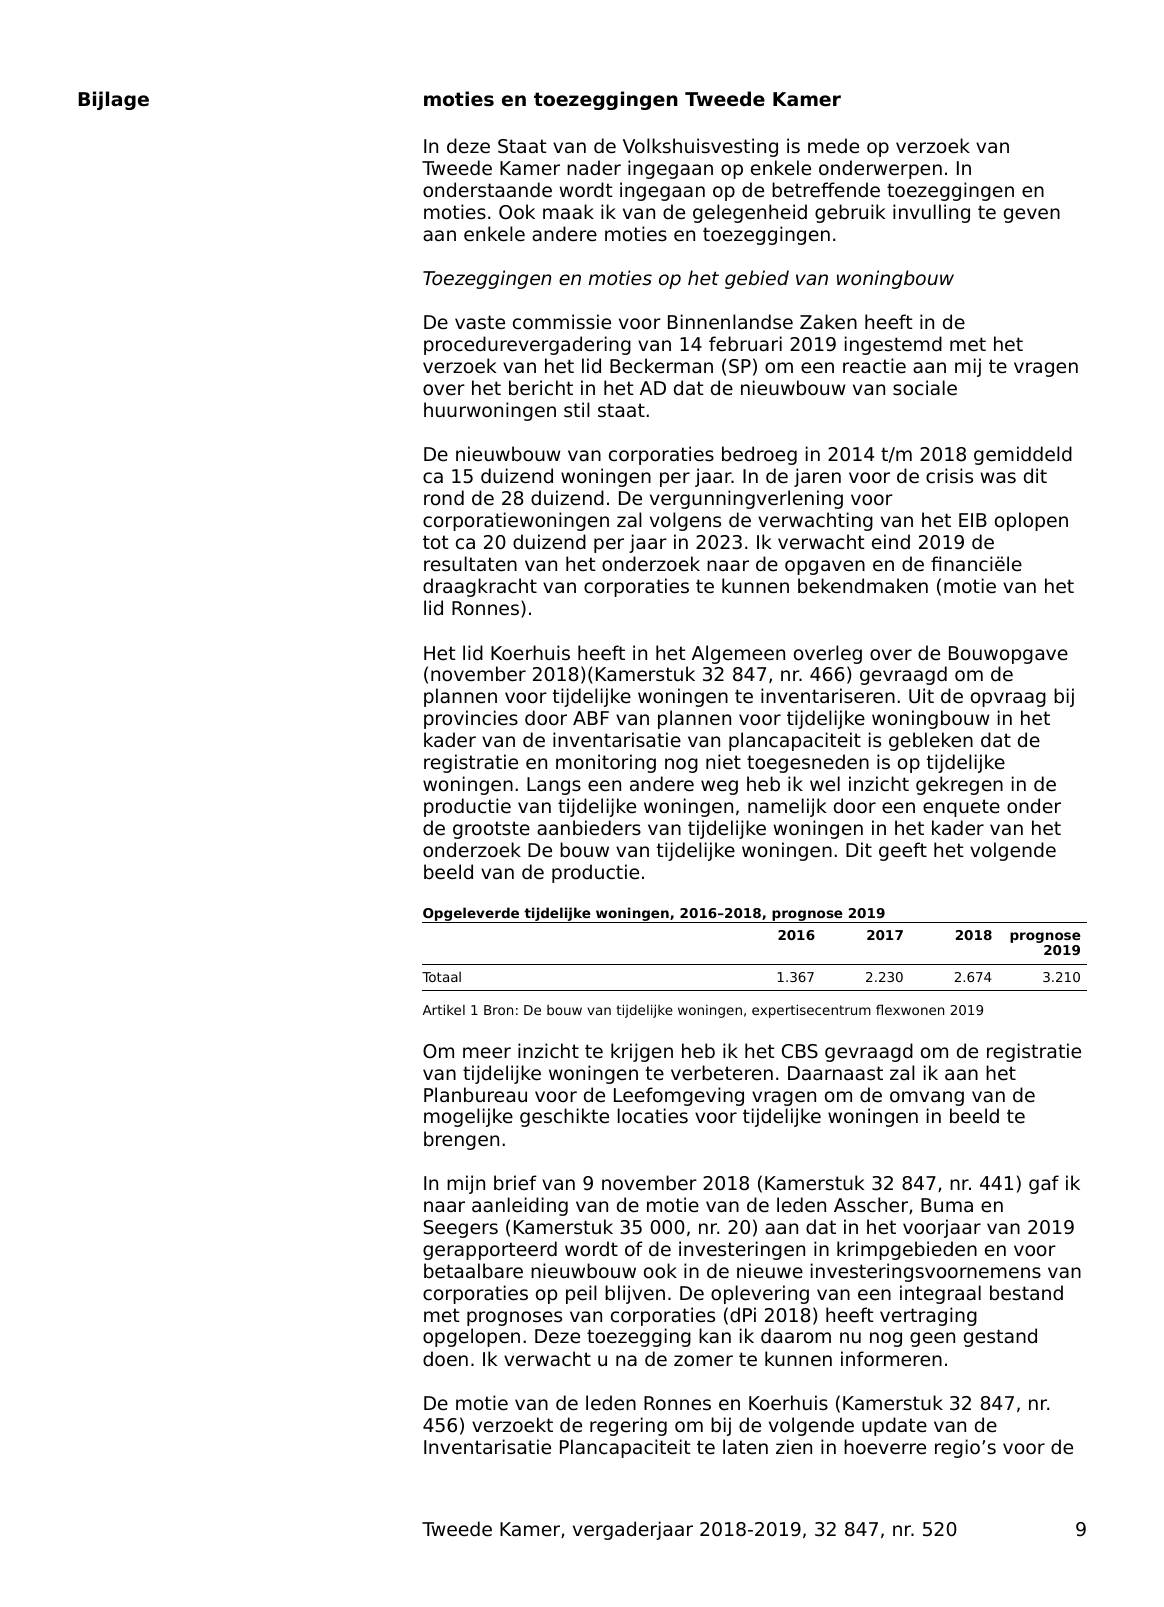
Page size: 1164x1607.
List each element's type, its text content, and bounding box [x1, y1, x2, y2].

subtitle Toezeggingen en moties op het gebied van woningbouw [422, 268, 1087, 290]
table_cell 2.230 [821, 965, 909, 990]
table_cell prognose 2019 [998, 923, 1087, 964]
table_cell 3.210 [998, 965, 1087, 990]
text De vaste commissie voor Binnenlandse Zaken heeft in de procedurevergadering van 14 februari 2019 ingestemd met het verzoek van het lid Beckerman (SP) om een reactie aan mij te vragen over het bericht in het AD dat de nieuwbouw van sociale huurwoningen stil staat. [422, 312, 1087, 422]
table_cell Artikel 1 Bron: De bouw van tijdelijke woningen, expertisecentrum flexwonen 2019 [422, 991, 1087, 1018]
table_cell 2.674 [910, 965, 998, 990]
table_cell 2016 [732, 923, 821, 964]
text De nieuwbouw van corporaties bedroeg in 2014 t/m 2018 gemiddeld ca 15 duizend woningen per jaar. In de jaren voor de crisis was dit rond de 28 duizend. De vergunningverlening voor corporatiewoningen zal volgens de verwachting van het EIB oplopen tot ca 20 duizend per jaar in 2023. Ik verwacht eind 2019 de resultaten van het onderzoek naar de opgaven en de financiële draagkracht van corporaties te kunnen bekendmaken (motie van het lid Ronnes). [422, 444, 1087, 620]
table_cell Totaal [422, 965, 732, 990]
text In mijn brief van 9 november 2018 (Kamerstuk 32 847, nr. 441) gaf ik naar aanleiding van de motie van de leden Asscher, Buma en Seegers (Kamerstuk 35 000, nr. 20) aan dat in het voorjaar van 2019 gerapporteerd wordt of de investeringen in krimpgebieden en voor betaalbare nieuwbouw ook in de nieuwe investeringsvoornemens van corporaties op peil blijven. De oplevering van een integraal bestand met prognoses van corporaties (dPi 2018) heeft vertraging opgelopen. Deze toezegging kan ik daarom nu nog geen gestand doen. Ik verwacht u na de zomer te kunnen informeren. [422, 1173, 1087, 1370]
text De motie van de leden Ronnes en Koerhuis (Kamerstuk 32 847, nr. 456) verzoekt de regering om bij de volgende update van de Inventarisatie Plancapaciteit te laten zien in hoeverre regio’s voor de [422, 1393, 1087, 1458]
text Om meer inzicht te krijgen heb ik het CBS gevraagd om de registratie van tijdelijke woningen te verbeteren. Daarnaast zal ik aan het Planbureau voor de Leefomgeving vragen om de omvang van de mogelijke geschikte locaties voor tijdelijke woningen in beeld te brengen. [422, 1041, 1087, 1150]
text Het lid Koerhuis heeft in het Algemeen overleg over de Bouwopgave (november 2018)(Kamerstuk 32 847, nr. 466) gevraagd om de plannen voor tijdelijke woningen te inventariseren. Uit de opvraag bij provincies door ABF van plannen voor tijdelijke woningbouw in het kader van de inventarisatie van plancapaciteit is gebleken dat de registratie en monitoring nog niet toegesneden is op tijdelijke woningen. Langs een andere weg heb ik wel inzicht gekregen in de productie van tijdelijke woningen, namelijk door een enquete onder de grootste aanbieders van tijdelijke woningen in het kader van het onderzoek De bouw van tijdelijke woningen. Dit geeft het volgende beeld van de productie. [422, 642, 1087, 884]
table_cell 2018 [910, 923, 998, 964]
table_cell 2017 [821, 923, 909, 964]
table_cell 1.367 [732, 965, 821, 990]
subtitle Bijlage moties en toezeggingen Tweede Kamer [77, 89, 1087, 111]
table_header Opgeleverde tijdelijke woningen, 2016–2018, prognose 2019 [422, 906, 1087, 922]
table_cell [422, 923, 732, 964]
text In deze Staat van de Volkshuisvesting is mede op verzoek van Tweede Kamer nader ingegaan op enkele onderwerpen. In onderstaande wordt ingegaan op de betreffende toezeggingen en moties. Ook maak ik van de gelegenheid gebruik invulling te geven aan enkele andere moties en toezeggingen. [422, 136, 1087, 246]
